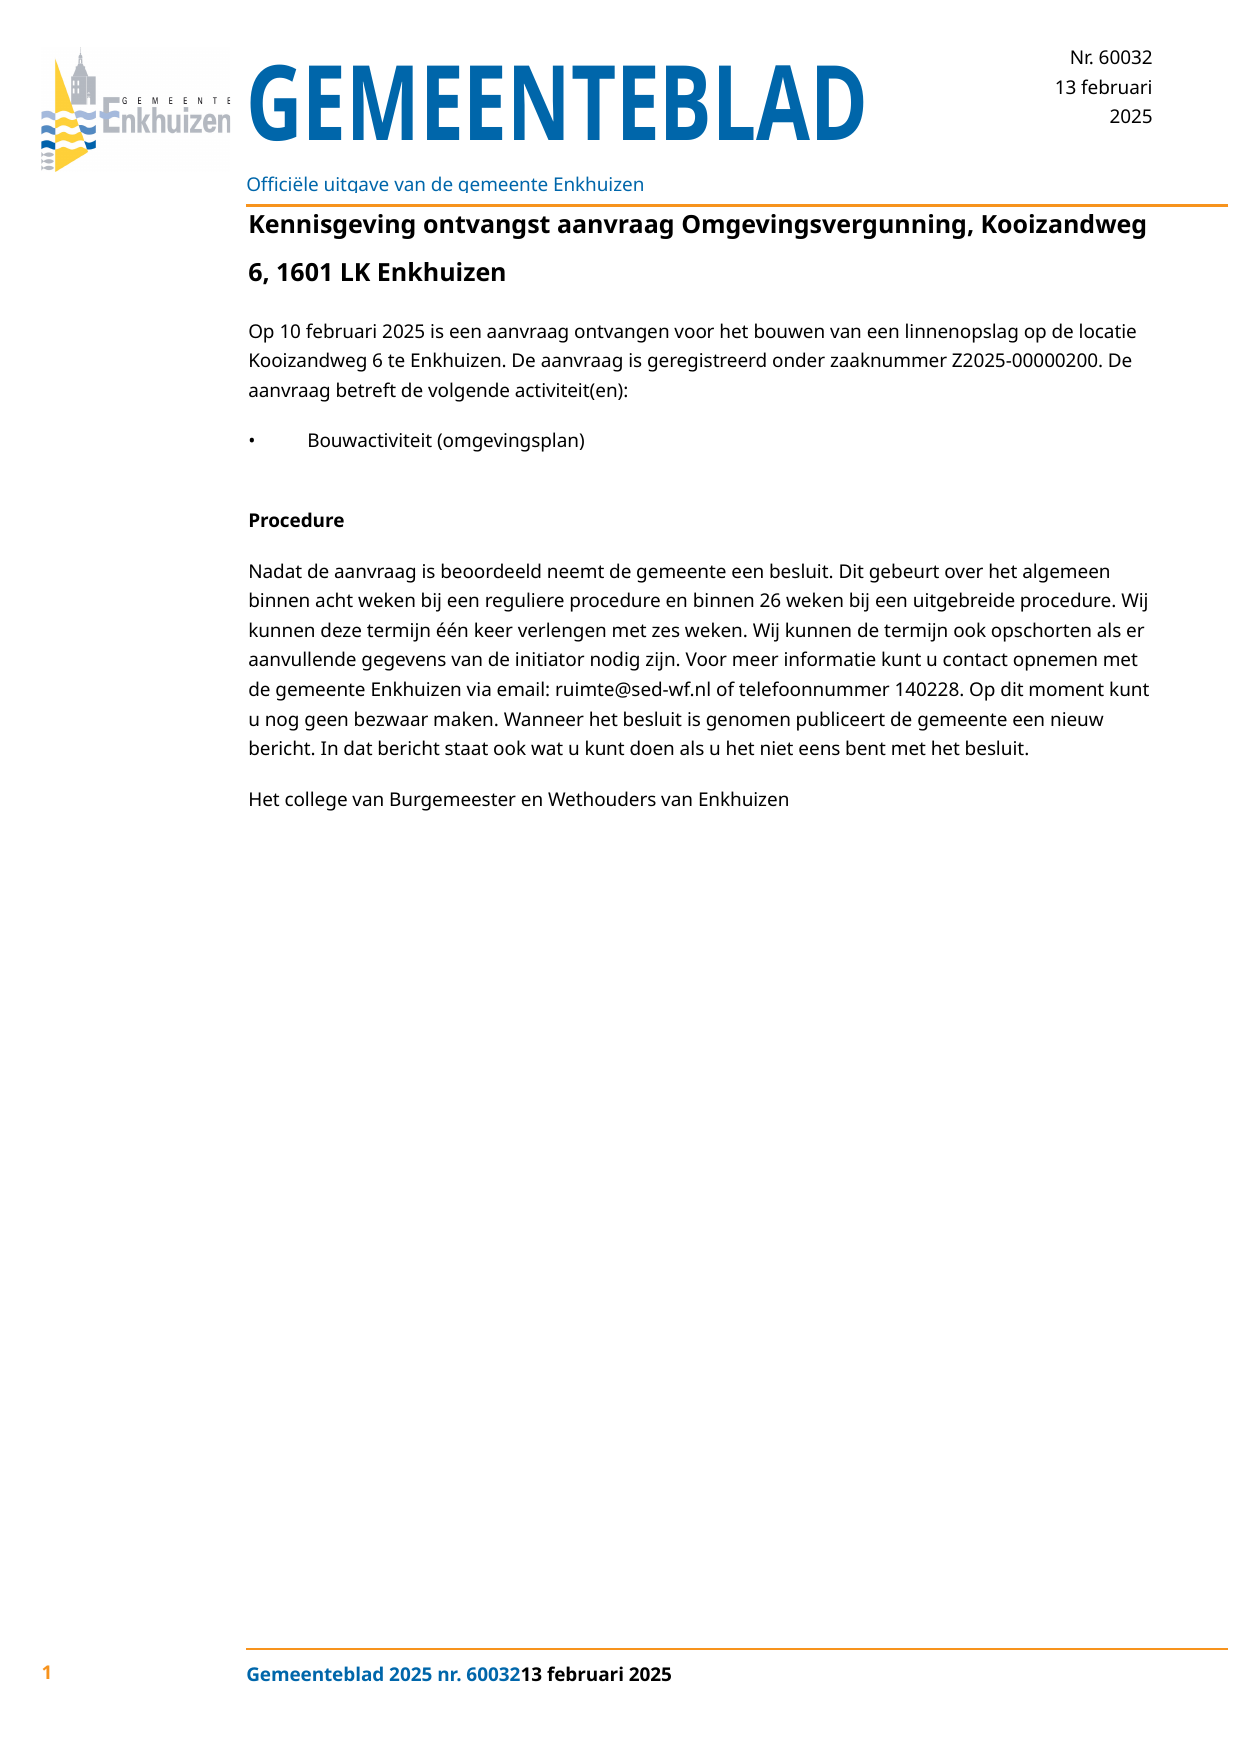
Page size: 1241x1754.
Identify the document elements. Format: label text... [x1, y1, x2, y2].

text Procedure [248, 507, 1152, 533]
text Kennisgeving ontvangst aanvraag Omgevingsvergunning, Kooizandweg 6, 1601 LK Enkhuizen [248, 207, 1152, 288]
text Het college van Burgemeester en Wethouders van Enkhuizen [248, 786, 1152, 812]
list Bouwactiviteit (omgevingsplan) [248, 427, 1152, 453]
text Nadat de aanvraag is beoordeeld neemt de gemeente een besluit. Dit gebeurt over het algemeen binnen acht weken bij een reguliere procedure en binnen 26 weken bij een uitgebreide procedure. Wij kunnen deze termijn één keer verlengen met zes weken. Wij kunnen de termijn ook opschorten als er aanvullende gegevens van de initiator nodig zijn. Voor meer informatie kunt u contact opnemen met de gemeente Enkhuizen via email: ruimte@sed-wf.nl of telefoonnummer 140228. Op dit moment kunt u nog geen bezwaar maken. Wanneer het besluit is genomen publiceert de gemeente een nieuw bericht. In dat bericht staat ook wat u kunt doen als u het niet eens bent met het besluit. [248, 558, 1152, 761]
text Op 10 februari 2025 is een aanvraag ontvangen voor het bouwen van een linnenopslag op de locatie Kooizandweg 6 te Enkhuizen. De aanvraag is geregistreerd onder zaaknummer Z2025-00000200. De aanvraag betreft de volgende activiteit(en): [248, 318, 1152, 403]
picture [41, 47, 231, 172]
